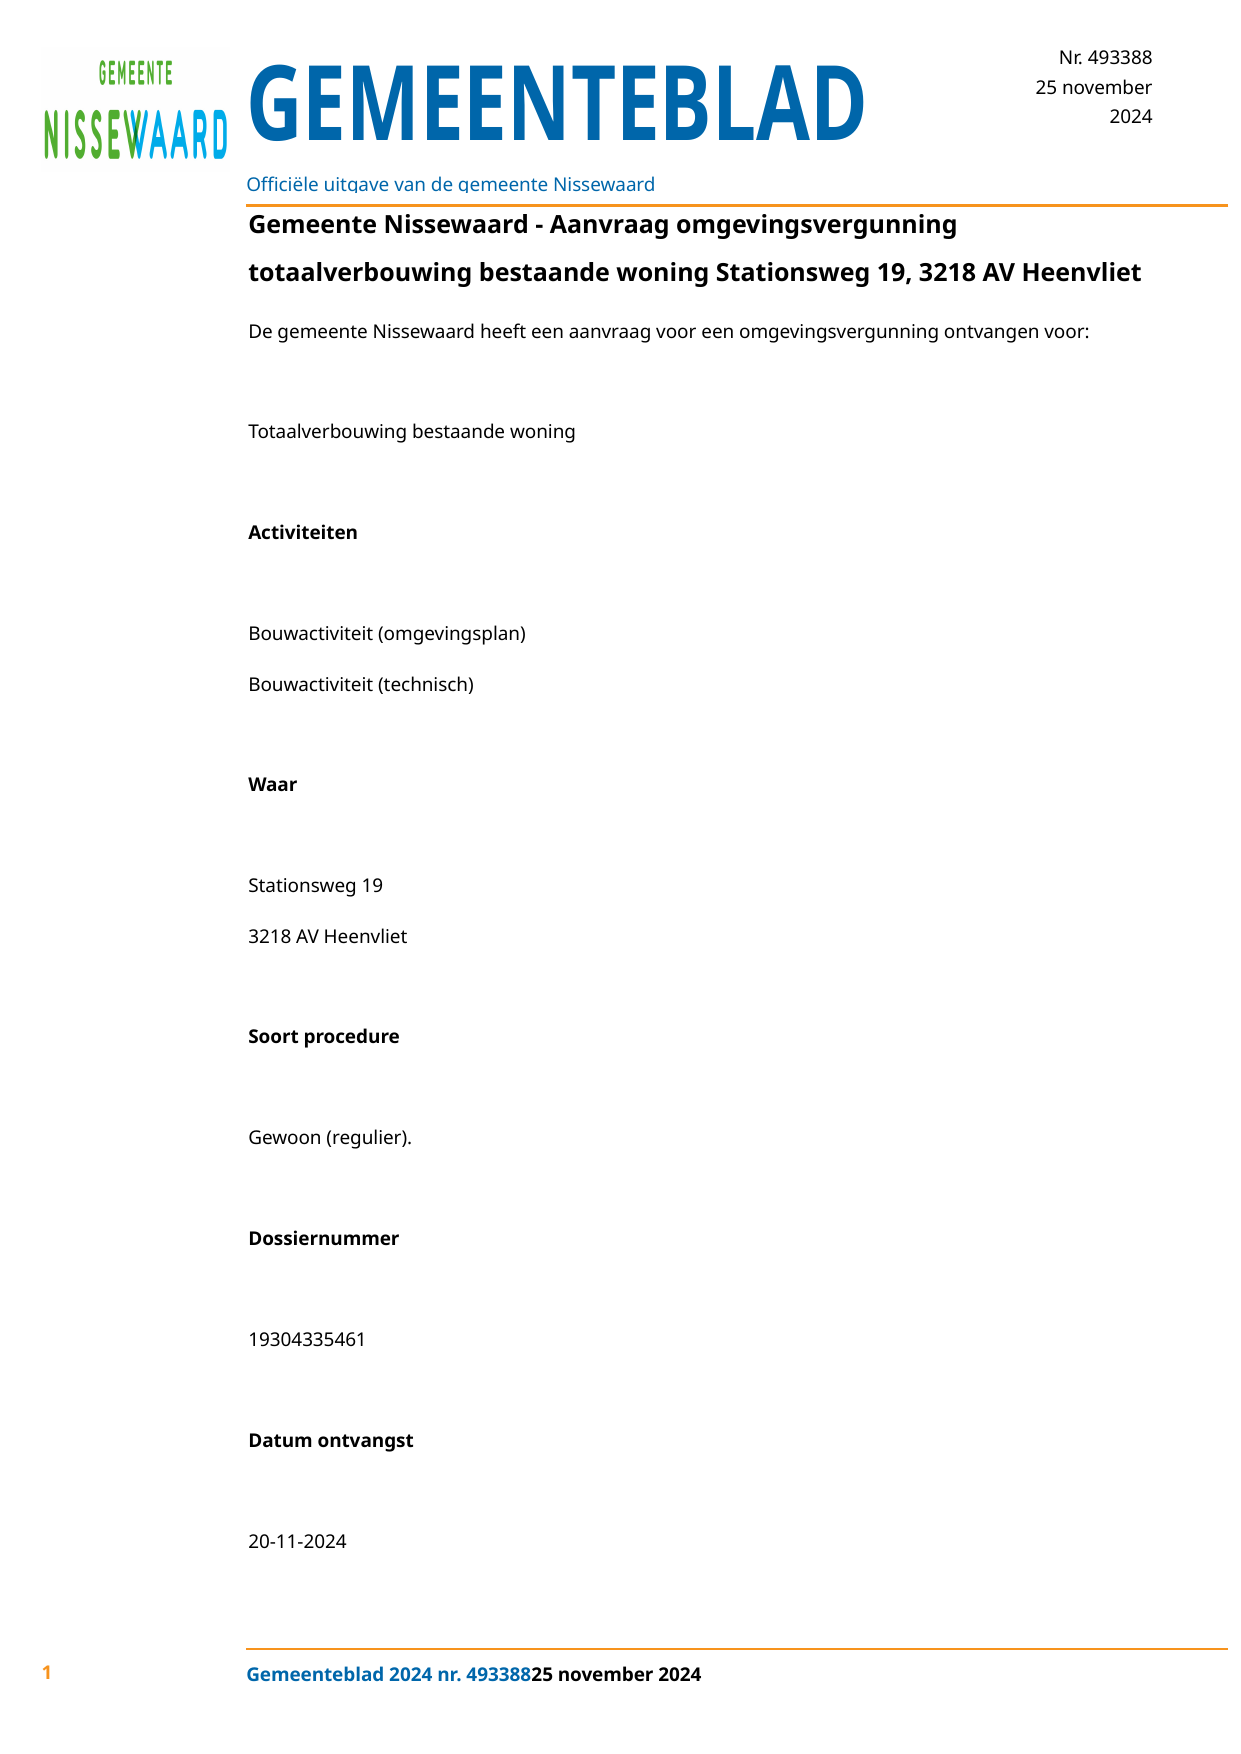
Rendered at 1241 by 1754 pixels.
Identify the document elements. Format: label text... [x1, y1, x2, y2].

text Waar [248, 772, 1152, 797]
text Bouwactiviteit (omgevingsplan) [248, 620, 1152, 646]
text Activiteiten [248, 519, 1152, 545]
text Gemeente Nissewaard - Aanvraag omgevingsvergunning totaalverbouwing bestaande woning Stationsweg 19, 3218 AV Heenvliet [248, 207, 1152, 288]
picture [41, 47, 231, 172]
text Dossiernummer [248, 1225, 1152, 1251]
text Gewoon (regulier). [248, 1124, 1152, 1150]
text De gemeente Nissewaard heeft een aanvraag voor een omgevingsvergunning ontvangen voor: [248, 318, 1152, 344]
text Soort procedure [248, 1024, 1152, 1049]
text 3218 AV Heenvliet [248, 923, 1152, 949]
text Bouwactiviteit (technisch) [248, 671, 1152, 697]
text Datum ontvangst [248, 1427, 1152, 1453]
text 19304335461 [248, 1326, 1152, 1352]
text 20-11-2024 [248, 1528, 1152, 1554]
text Stationsweg 19 [248, 872, 1152, 898]
text Totaalverbouwing bestaande woning [248, 419, 1152, 444]
